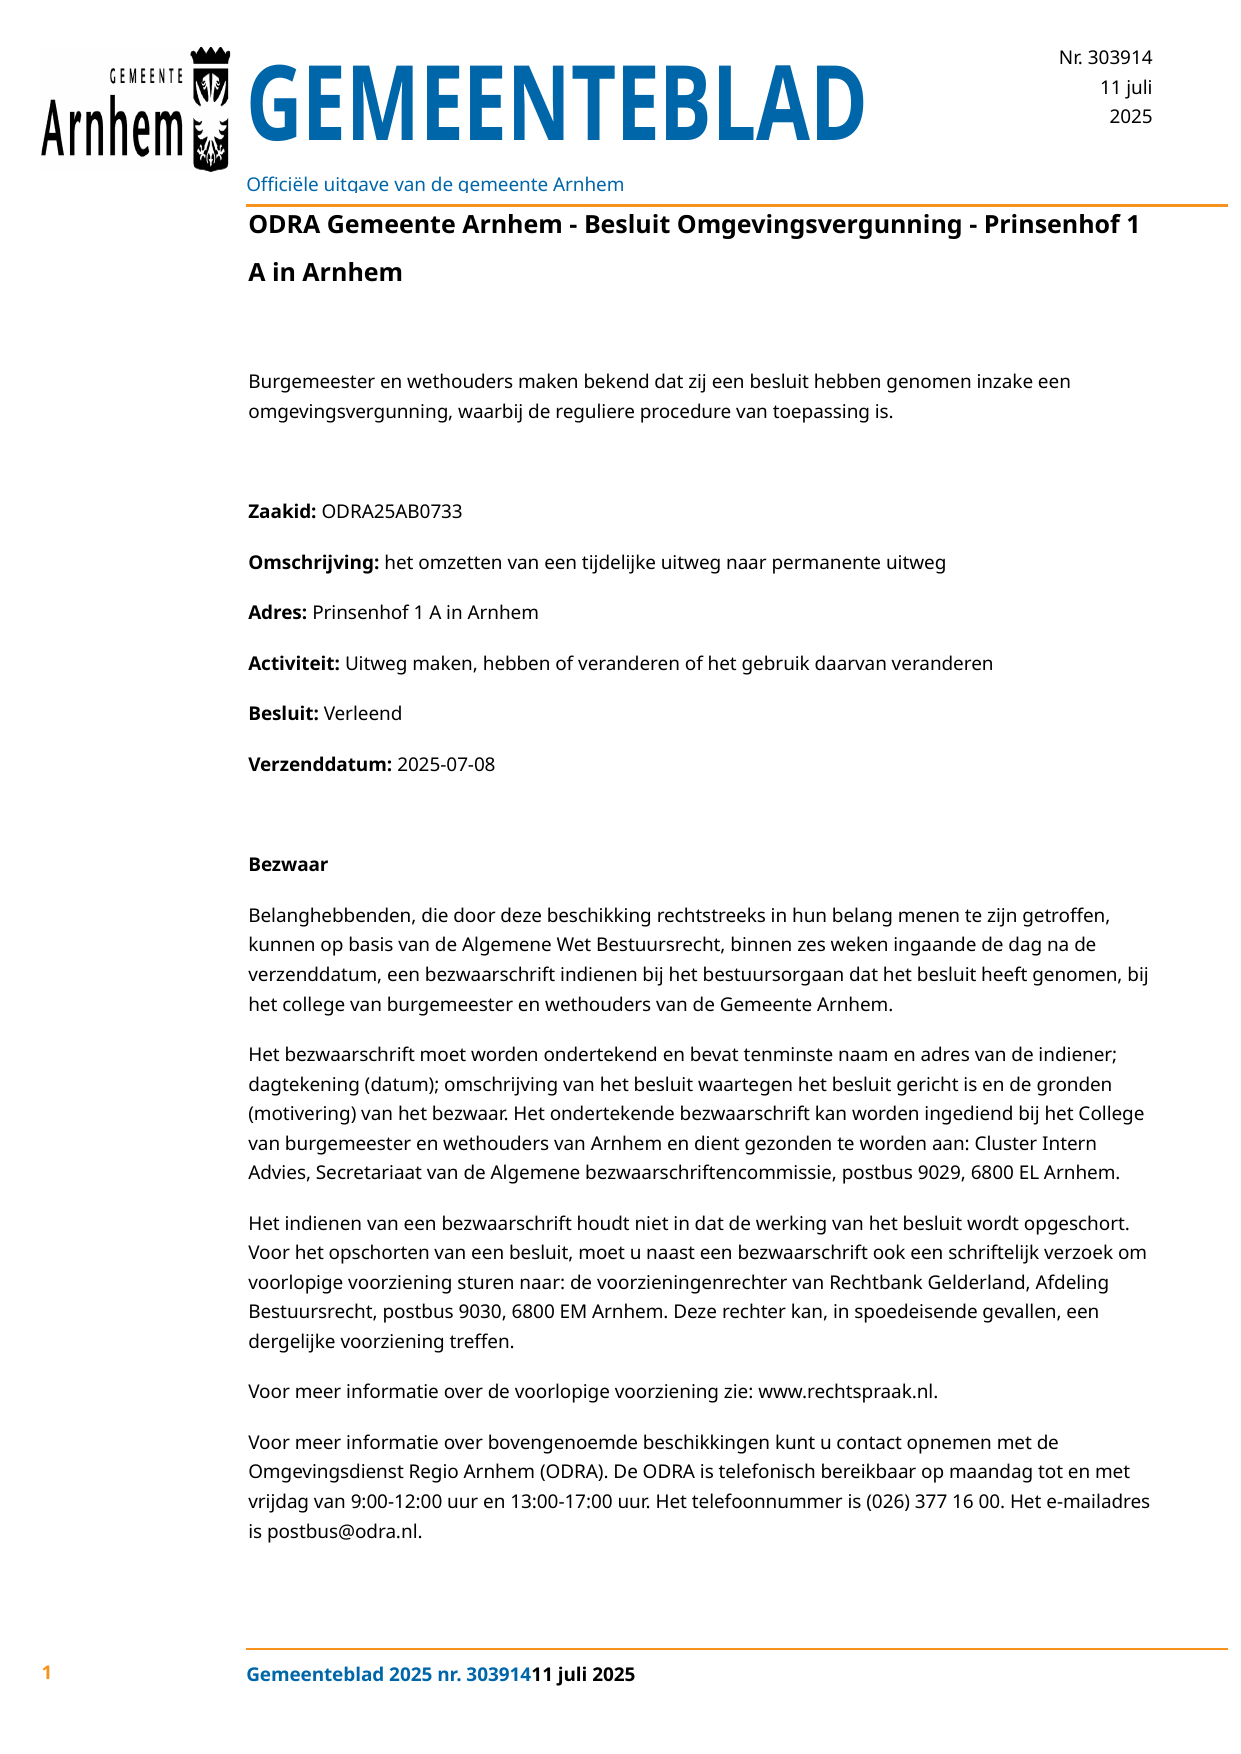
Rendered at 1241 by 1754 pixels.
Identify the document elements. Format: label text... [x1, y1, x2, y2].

text Voor meer informatie over bovengenoemde beschikkingen kunt u contact opnemen met de Omgevingsdienst Regio Arnhem (ODRA). De ODRA is telefonisch bereikbaar op maandag tot en met vrijdag van 9:00-12:00 uur en 13:00-17:00 uur. Het telefoonnummer is (026) 377 16 00. Het e-mailadres is postbus@odra.nl. [248, 1429, 1152, 1544]
text Het bezwaarschrift moet worden ondertekend en bevat tenminste naam en adres van de indiener; dagtekening (datum); omschrijving van het besluit waartegen het besluit gericht is en de gronden (motivering) van het bezwaar. Het ondertekende bezwaarschrift kan worden ingediend bij het College van burgemeester en wethouders van Arnhem en dient gezonden te worden aan: Cluster Intern Advies, Secretariaat van de Algemene bezwaarschriftencommissie, postbus 9029, 6800 EL Arnhem. [248, 1041, 1152, 1185]
text Verzenddatum: 2025-07-08 [248, 751, 1152, 777]
text Bezwaar [248, 852, 1152, 877]
text Activiteit: Uitweg maken, hebben of veranderen of het gebruik daarvan veranderen [248, 650, 1152, 676]
text ODRA Gemeente Arnhem - Besluit Omgevingsvergunning - Prinsenhof 1 A in Arnhem [248, 207, 1152, 288]
picture [41, 47, 231, 172]
text Zaakid: ODRA25AB0733 [248, 499, 1152, 524]
text Adres: Prinsenhof 1 A in Arnhem [248, 599, 1152, 625]
text Besluit: Verleend [248, 700, 1152, 726]
text Het indienen van een bezwaarschrift houdt niet in dat de werking van het besluit wordt opgeschort. Voor het opschorten van een besluit, moet u naast een bezwaarschrift ook een schriftelijk verzoek om voorlopige voorziening sturen naar: de voorzieningenrechter van Rechtbank Gelderland, Afdeling Bestuursrecht, postbus 9030, 6800 EM Arnhem. Deze rechter kan, in spoedeisende gevallen, een dergelijke voorziening treffen. [248, 1210, 1152, 1354]
text Omschrijving: het omzetten van een tijdelijke uitweg naar permanente uitweg [248, 549, 1152, 575]
text Voor meer informatie over de voorlopige voorziening zie: www.rechtspraak.nl. [248, 1379, 1152, 1404]
text Burgemeester en wethouders maken bekend dat zij een besluit hebben genomen inzake een omgevingsvergunning, waarbij de reguliere procedure van toepassing is. [248, 368, 1152, 424]
text Belanghebbenden, die door deze beschikking rechtstreeks in hun belang menen te zijn getroffen, kunnen op basis van de Algemene Wet Bestuursrecht, binnen zes weken ingaande de dag na de verzenddatum, een bezwaarschrift indienen bij het bestuursorgaan dat het besluit heeft genomen, bij het college van burgemeester en wethouders van de Gemeente Arnhem. [248, 902, 1152, 1017]
